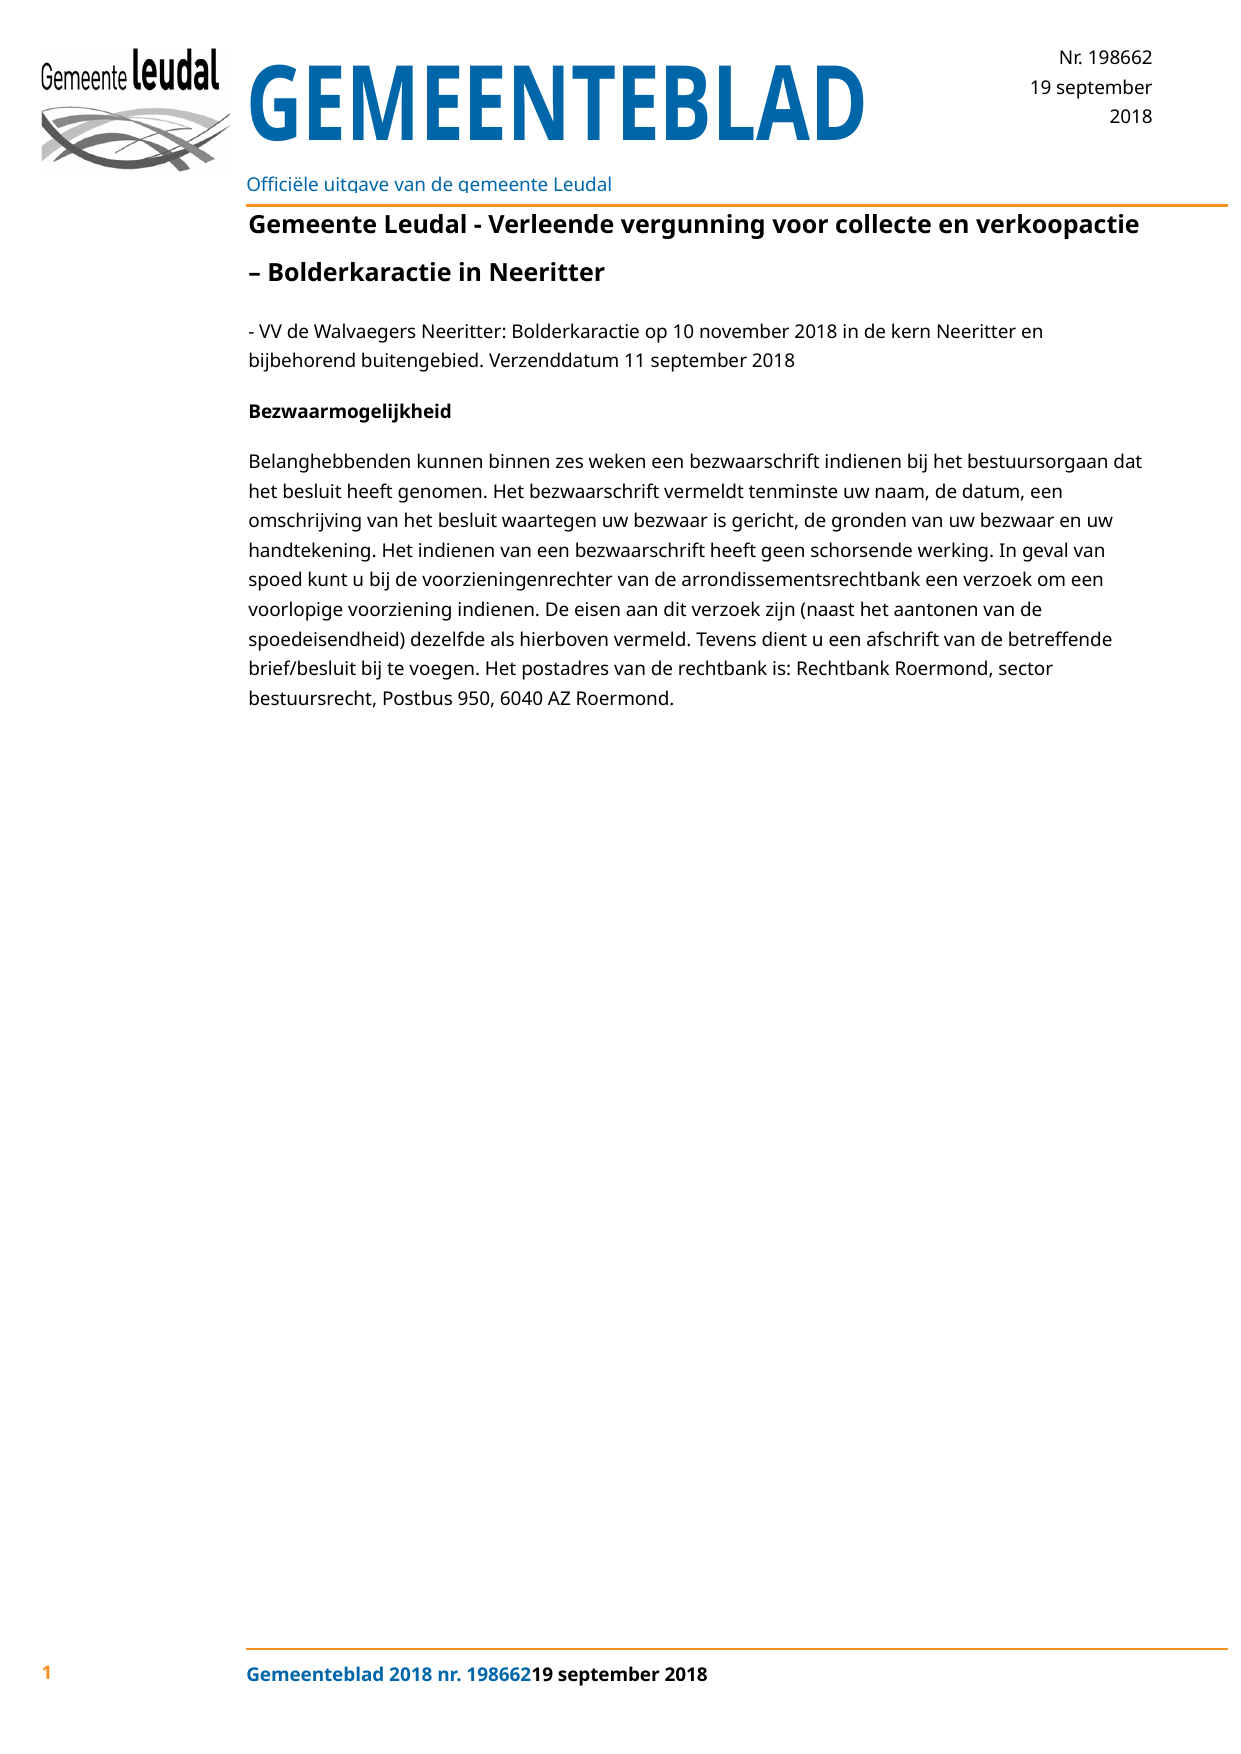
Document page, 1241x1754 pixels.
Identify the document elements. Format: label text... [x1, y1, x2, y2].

text - VV de Walvaegers Neeritter: Bolderkaractie op 10 november 2018 in de kern Neeritter en bijbehorend buitengebied. Verzenddatum 11 september 2018 [248, 318, 1152, 373]
text Gemeente Leudal - Verleende vergunning voor collecte en verkoopactie – Bolderkaractie in Neeritter [248, 207, 1152, 288]
picture [41, 47, 231, 172]
text Belanghebbenden kunnen binnen zes weken een bezwaarschrift indienen bij het bestuursorgaan dat het besluit heeft genomen. Het bezwaarschrift vermeldt tenminste uw naam, de datum, een omschrijving van het besluit waartegen uw bezwaar is gericht, de gronden van uw bezwaar en uw handtekening. Het indienen van een bezwaarschrift heeft geen schorsende werking. In geval van spoed kunt u bij de voorzieningenrechter van de arrondissementsrechtbank een verzoek om een voorlopige voorziening indienen. De eisen aan dit verzoek zijn (naast het aantonen van de spoedeisendheid) dezelfde als hierboven vermeld. Tevens dient u een afschrift van de betreffende brief/besluit bij te voegen. Het postadres van de rechtbank is: Rechtbank Roermond, sector bestuursrecht, Postbus 950, 6040 AZ Roermond. [248, 448, 1152, 711]
text Bezwaarmogelijkheid [248, 398, 1152, 424]
